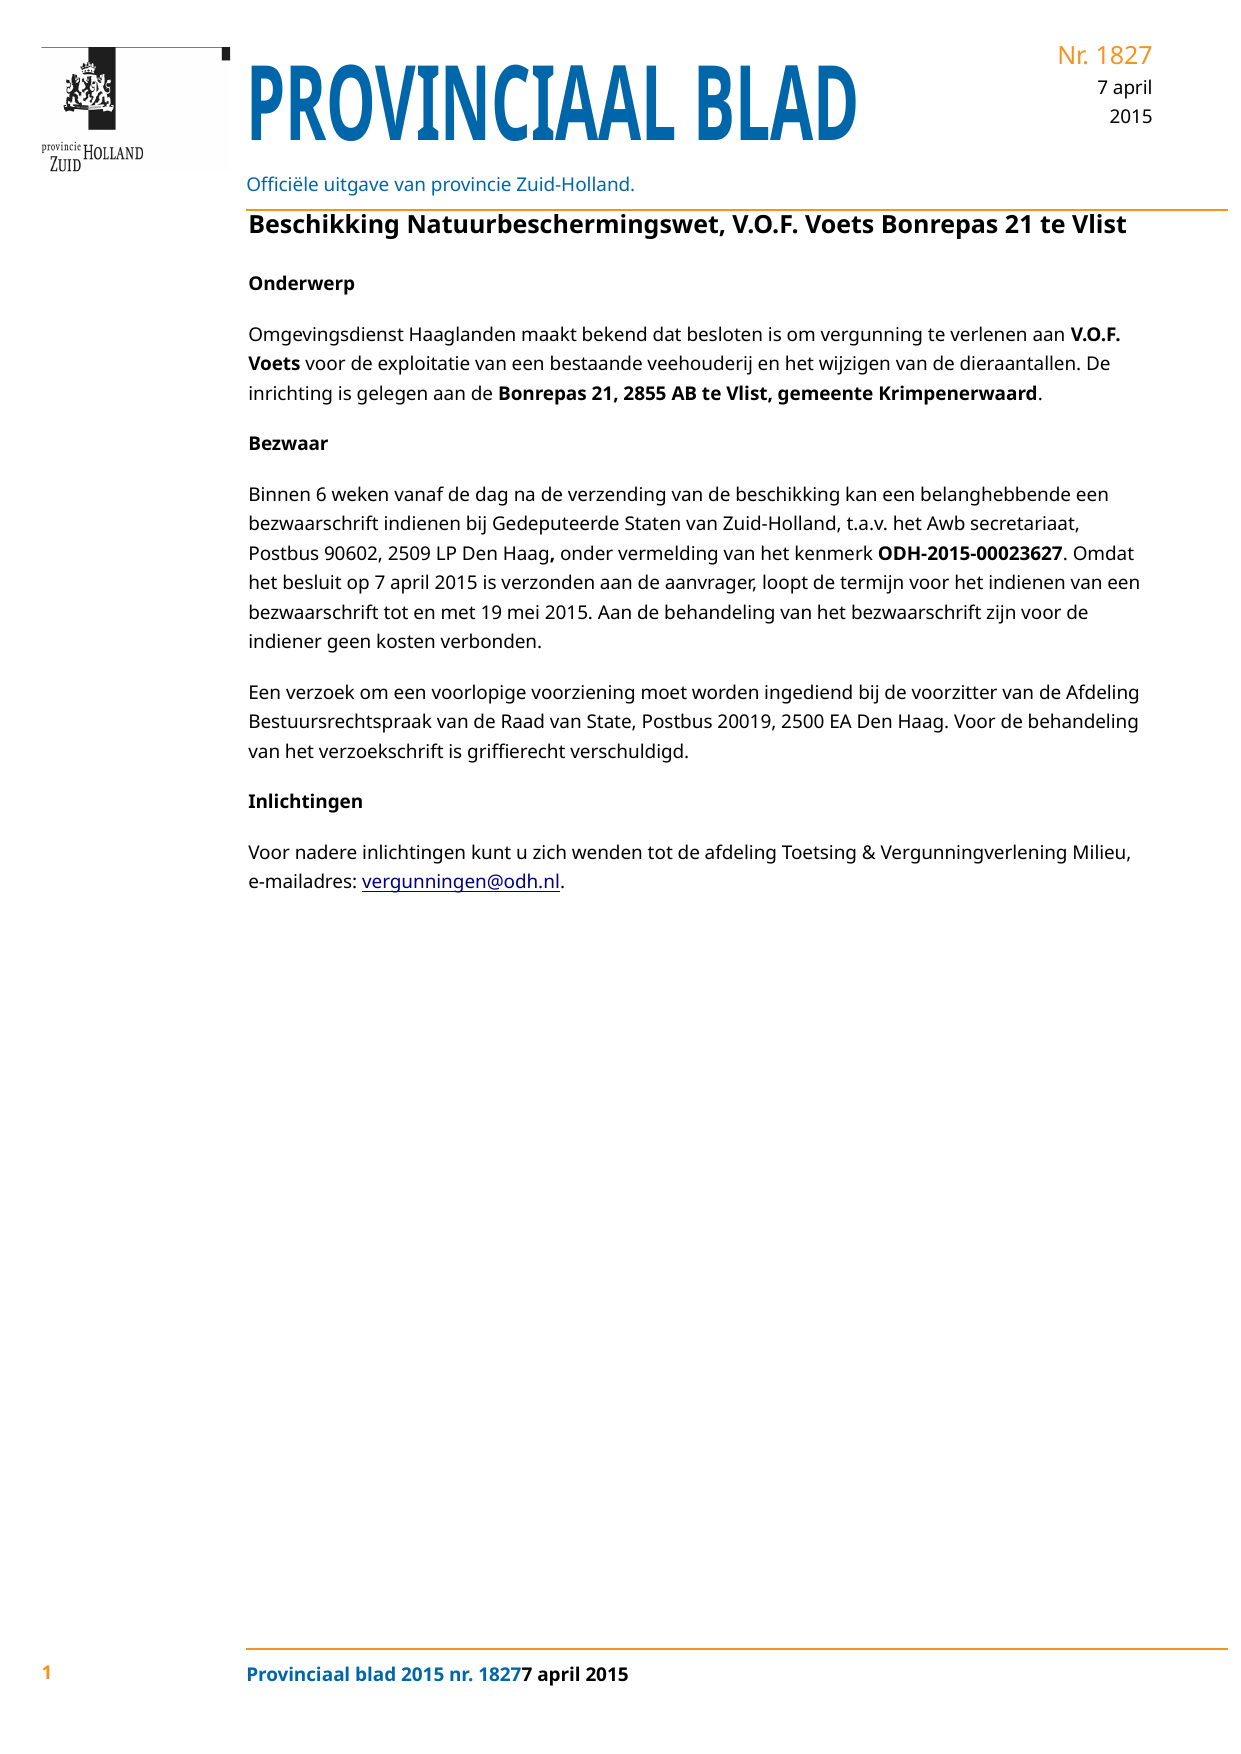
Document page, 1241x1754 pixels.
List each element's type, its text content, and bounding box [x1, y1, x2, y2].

text Onderwerp [248, 270, 1152, 296]
text Binnen 6 weken vanaf de dag na de verzending van de beschikking kan een belanghebbende een bezwaarschrift indienen bij Gedeputeerde Staten van Zuid-Holland, t.a.v. het Awb secretariaat, Postbus 90602, 2509 LP Den Haag, onder vermelding van het kenmerk ODH-2015-00023627. Omdat het besluit op 7 april 2015 is verzonden aan de aanvrager, loopt de termijn voor het indienen van een bezwaarschrift tot en met 19 mei 2015. Aan de behandeling van het bezwaarschrift zijn voor de indiener geen kosten verbonden. [248, 481, 1152, 654]
text Bezwaar [248, 430, 1152, 456]
text Een verzoek om een voorlopige voorziening moet worden ingediend bij de voorzitter van de Afdeling Bestuursrechtspraak van de Raad van State, Postbus 20019, 2500 EA Den Haag. Voor de behandeling van het verzoekschrift is griffierecht verschuldigd. [248, 679, 1152, 764]
text Voor nadere inlichtingen kunt u zich wenden tot de afdeling Toetsing & Vergunningverlening Milieu, e-mailadres: vergunningen@odh.nl. [248, 839, 1152, 894]
picture [41, 47, 231, 172]
text Beschikking Natuurbeschermingswet, V.O.F. Voets Bonrepas 21 te Vlist [248, 211, 1152, 241]
text Inlichtingen [248, 789, 1152, 814]
text Omgevingsdienst Haaglanden maakt bekend dat besloten is om vergunning te verlenen aan V.O.F. Voets voor de exploitatie van een bestaande veehouderij en het wijzigen van de dieraantallen. De inrichting is gelegen aan de Bonrepas 21, 2855 AB te Vlist, gemeente Krimpenerwaard. [248, 321, 1152, 406]
